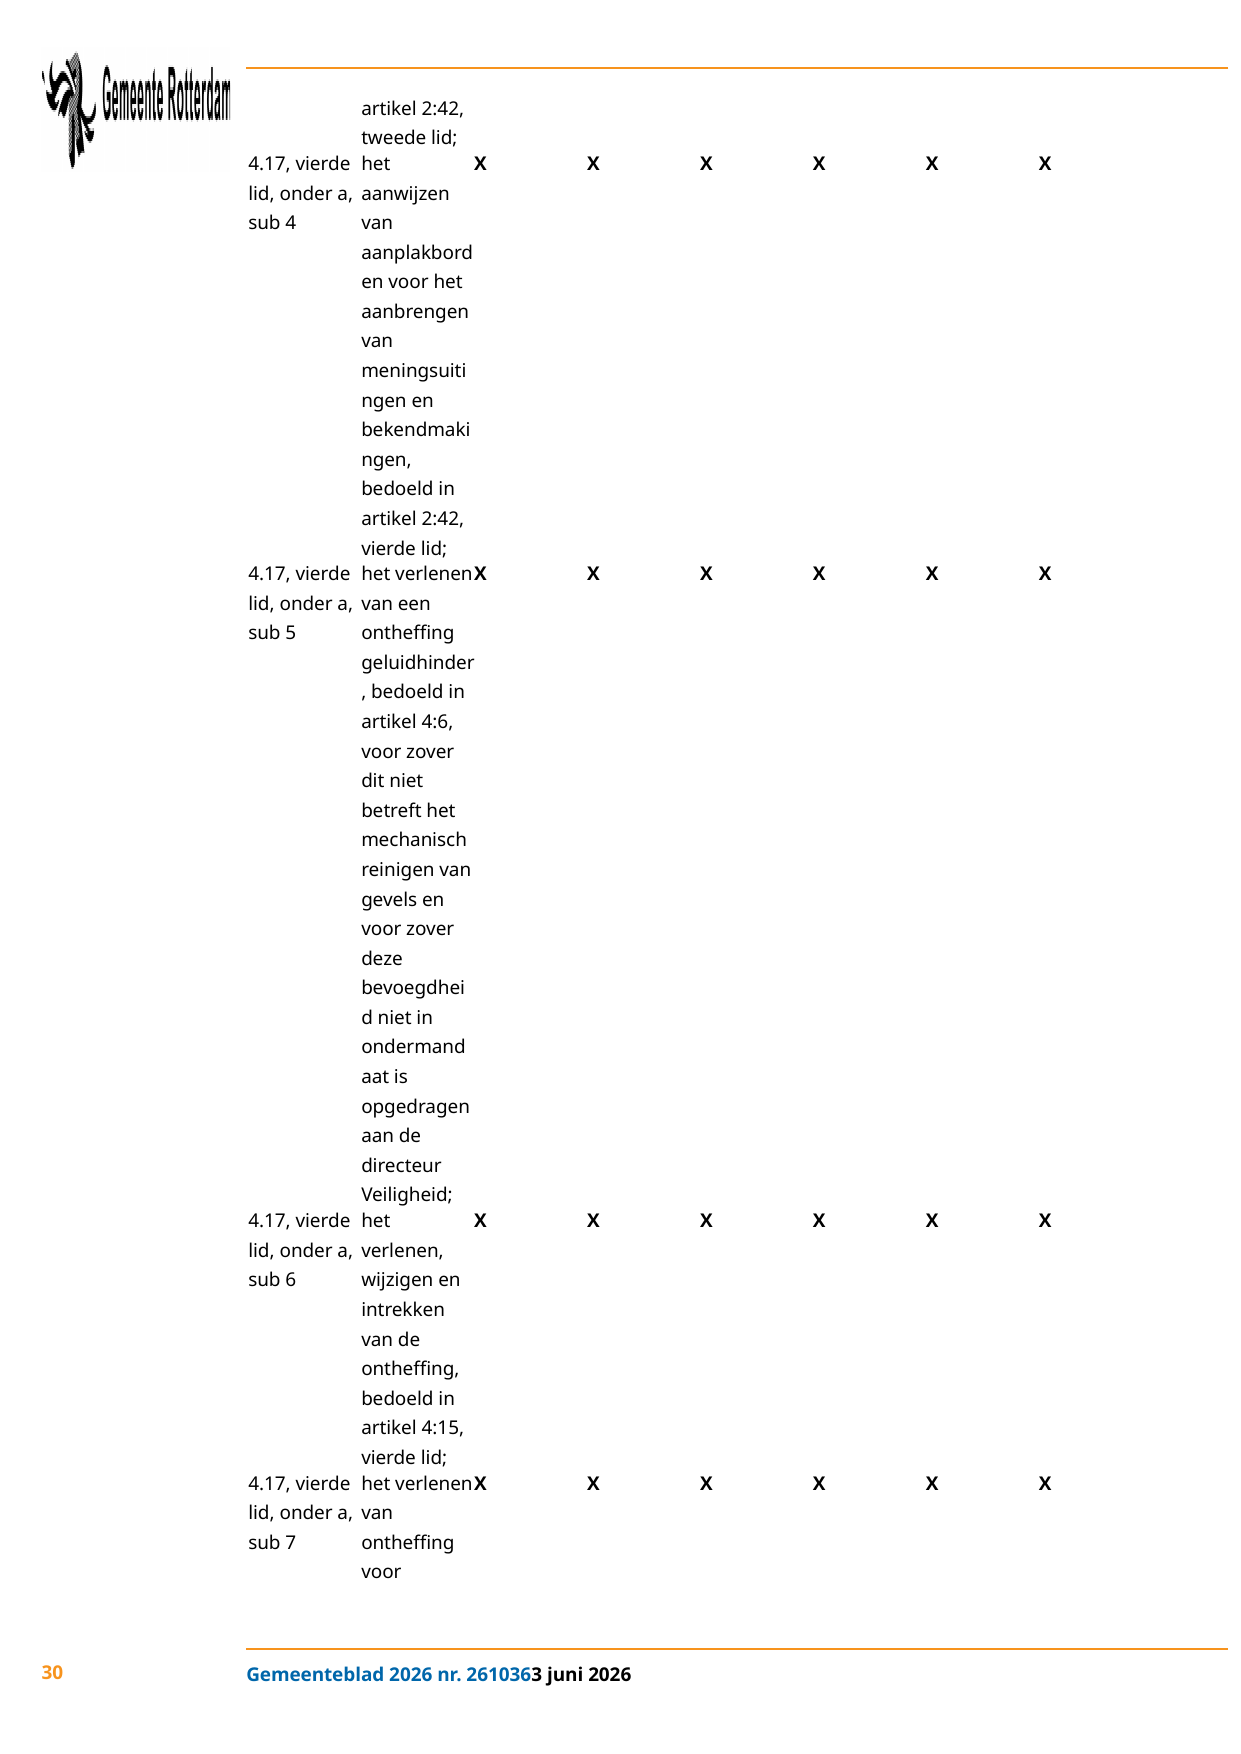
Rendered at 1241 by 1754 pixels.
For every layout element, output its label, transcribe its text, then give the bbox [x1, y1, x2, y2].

table_cell [248, 95, 361, 150]
table_cell X [587, 1470, 700, 1584]
table_cell X [813, 150, 926, 560]
table_cell X [700, 1470, 813, 1584]
table_cell X [926, 1208, 1038, 1470]
table_cell X [1039, 560, 1152, 1207]
table_cell 4.17, vierde lid, onder a, sub 4 [248, 150, 361, 560]
table_cell X [587, 150, 700, 560]
table_cell X [813, 1470, 926, 1584]
table_cell 4.17, vierde lid, onder a, sub 6 [248, 1208, 361, 1470]
table_cell het verlenen van een ontheffing geluidhinder, bedoeld in artikel 4:6, voor zover dit niet betreft het mechanisch reinigen van gevels en voor zover deze bevoegdheid niet in ondermandaat is opgedragen aan de directeur Veiligheid; [361, 560, 474, 1207]
table_cell X [926, 150, 1038, 560]
table_cell X [1039, 1470, 1152, 1584]
table_cell X [474, 150, 587, 560]
table_cell [813, 95, 926, 150]
table_cell X [813, 560, 926, 1207]
table_cell 4.17, vierde lid, onder a, sub 7 [248, 1470, 361, 1584]
table_cell [474, 95, 587, 150]
table_cell X [1039, 150, 1152, 560]
table_cell [700, 95, 813, 150]
table_cell 4.17, vierde lid, onder a, sub 5 [248, 560, 361, 1207]
table_cell X [474, 1470, 587, 1584]
table_cell X [813, 1208, 926, 1470]
table_cell het verlenen, wijzigen en intrekken van de ontheffing, bedoeld in artikel 4:15, vierde lid; [361, 1208, 474, 1470]
table_cell [926, 95, 1038, 150]
table_cell X [700, 1208, 813, 1470]
table_cell X [700, 560, 813, 1207]
table_cell het aanwijzen van aanplakborden voor het aanbrengen van meningsuitingen en bekendmakingen, bedoeld in artikel 2:42, vierde lid; [361, 150, 474, 560]
table_cell X [474, 1208, 587, 1470]
table_cell X [700, 150, 813, 560]
table_cell [1039, 95, 1152, 150]
table_cell [587, 95, 700, 150]
table_cell het verlenen van ontheffing voor [361, 1470, 474, 1584]
table_cell X [587, 1208, 700, 1470]
table_cell X [474, 560, 587, 1207]
table_cell X [926, 1470, 1038, 1584]
picture [41, 47, 231, 172]
table_cell artikel 2:42, tweede lid; [361, 95, 474, 150]
table_cell X [587, 560, 700, 1207]
table_cell X [926, 560, 1038, 1207]
table_cell X [1039, 1208, 1152, 1470]
